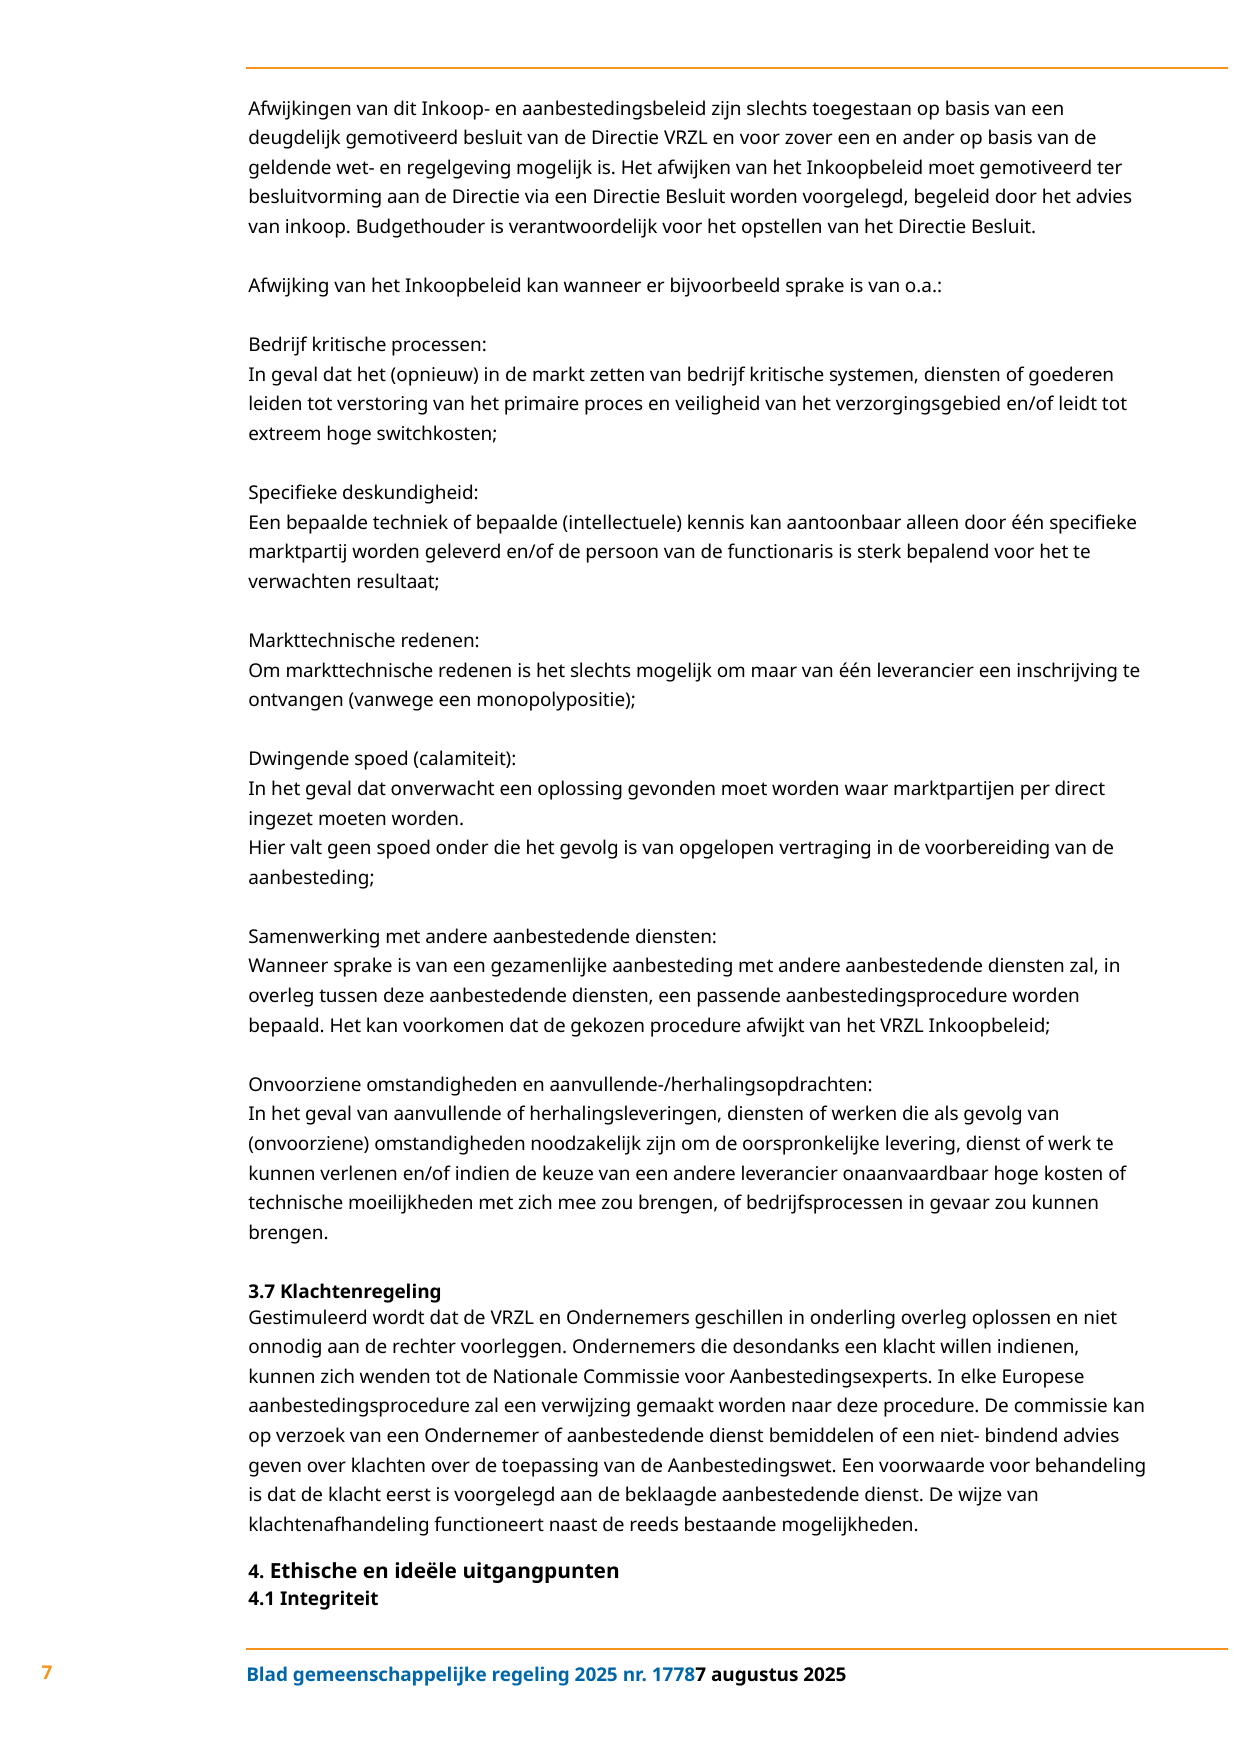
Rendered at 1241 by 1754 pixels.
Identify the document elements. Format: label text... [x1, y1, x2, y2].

text 4.1 Integriteit [248, 1585, 1152, 1611]
text Dwingende spoed (calamiteit): [248, 746, 1152, 771]
text Een bepaalde techniek of bepaalde (intellectuele) kennis kan aantoonbaar alleen door één specifieke marktpartij worden geleverd en/of de persoon van de functionaris is sterk bepalend voor het te verwachten resultaat; [248, 509, 1152, 594]
text Samenwerking met andere aanbestedende diensten: [248, 923, 1152, 949]
text Bedrijf kritische processen: [248, 331, 1152, 357]
text Gestimuleerd wordt dat de VRZL en Ondernemers geschillen in onderling overleg oplossen en niet onnodig aan de rechter voorleggen. Ondernemers die desondanks een klacht willen indienen, kunnen zich wenden tot de Nationale Commissie voor Aanbestedingsexperts. In elke Europese aanbestedingsprocedure zal een verwijzing gemaakt worden naar deze procedure. De commissie kan op verzoek van een Ondernemer of aanbestedende dienst bemiddelen of een niet- bindend advies geven over klachten over de toepassing van de Aanbestedingswet. Een voorwaarde voor behandeling is dat de klacht eerst is voorgelegd aan de beklaagde aanbestedende dienst. De wijze van klachtenafhandeling functioneert naast de reeds bestaande mogelijkheden. [248, 1304, 1152, 1537]
text 3.7 Klachtenregeling [248, 1278, 1152, 1304]
picture [41, 47, 231, 172]
text In het geval dat onverwacht een oplossing gevonden moet worden waar marktpartijen per direct ingezet moeten worden. [248, 775, 1152, 831]
text Hier valt geen spoed onder die het gevolg is van opgelopen vertraging in de voorbereiding van de aanbesteding; [248, 834, 1152, 890]
text Markttechnische redenen: [248, 627, 1152, 653]
text Onvoorziene omstandigheden en aanvullende-/herhalingsopdrachten: [248, 1071, 1152, 1097]
text Afwijkingen van dit Inkoop- en aanbestedingsbeleid zijn slechts toegestaan op basis van een deugdelijk gemotiveerd besluit van de Directie VRZL en voor zover een en ander op basis van de geldende wet- en regelgeving mogelijk is. Het afwijken van het Inkoopbeleid moet gemotiveerd ter besluitvorming aan de Directie via een Directie Besluit worden voorgelegd, begeleid door het advies van inkoop. Budgethouder is verantwoordelijk voor het opstellen van het Directie Besluit. [248, 95, 1152, 239]
text Om markttechnische redenen is het slechts mogelijk om maar van één leverancier een inschrijving te ontvangen (vanwege een monopolypositie); [248, 657, 1152, 712]
text Afwijking van het Inkoopbeleid kan wanneer er bijvoorbeeld sprake is van o.a.: [248, 272, 1152, 298]
text 4. Ethische en ideële uitgangpunten [248, 1557, 1152, 1585]
text Specifieke deskundigheid: [248, 479, 1152, 505]
text In geval dat het (opnieuw) in de markt zetten van bedrijf kritische systemen, diensten of goederen leiden tot verstoring van het primaire proces en veiligheid van het verzorgingsgebied en/of leidt tot extreem hoge switchkosten; [248, 361, 1152, 446]
text Wanneer sprake is van een gezamenlijke aanbesteding met andere aanbestedende diensten zal, in overleg tussen deze aanbestedende diensten, een passende aanbestedingsprocedure worden bepaald. Het kan voorkomen dat de gekozen procedure afwijkt van het VRZL Inkoopbeleid; [248, 953, 1152, 1038]
text In het geval van aanvullende of herhalingsleveringen, diensten of werken die als gevolg van (onvoorziene) omstandigheden noodzakelijk zijn om de oorspronkelijke levering, dienst of werk te kunnen verlenen en/of indien de keuze van een andere leverancier onaanvaardbaar hoge kosten of technische moeilijkheden met zich mee zou brengen, of bedrijfsprocessen in gevaar zou kunnen brengen. [248, 1101, 1152, 1245]
